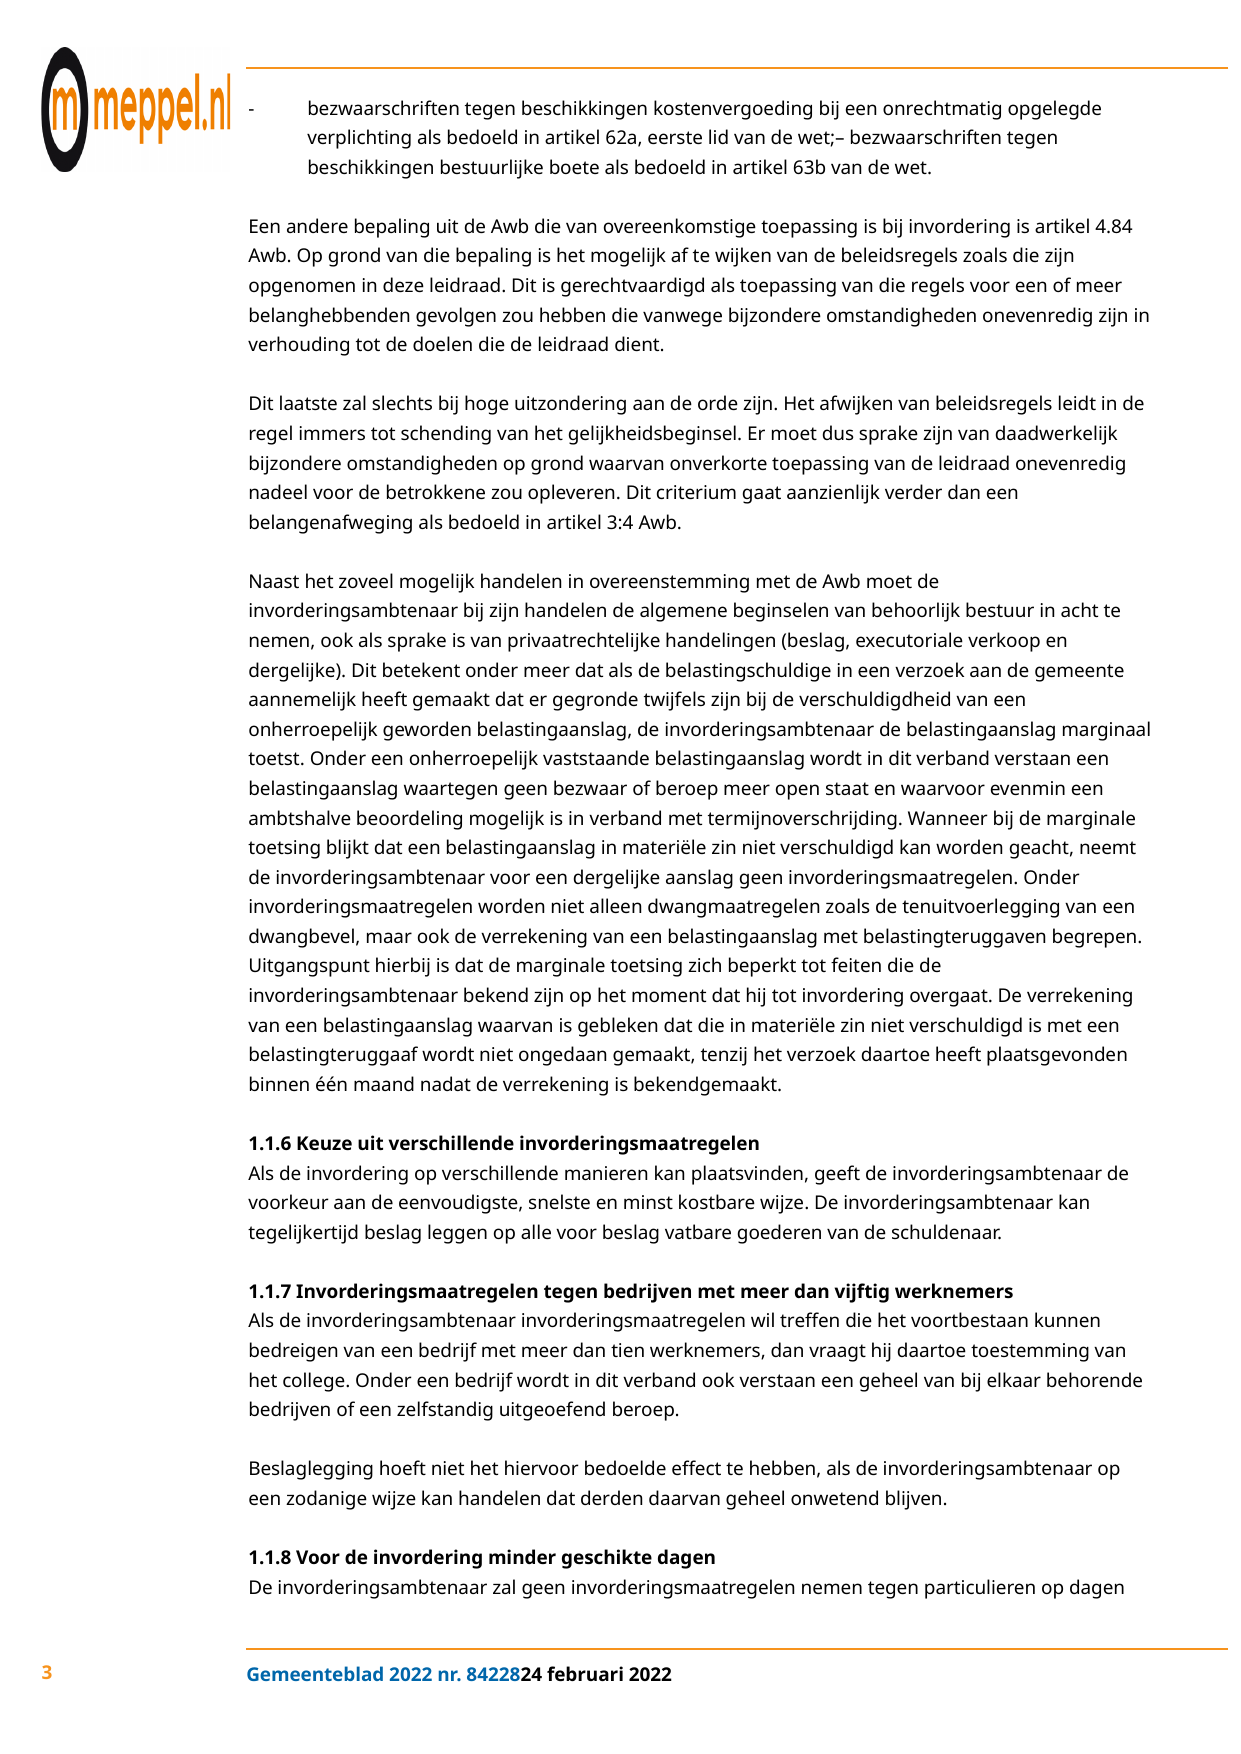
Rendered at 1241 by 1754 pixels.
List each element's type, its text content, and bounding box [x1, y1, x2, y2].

text 1.1.8 Voor de invordering minder geschikte dagen [248, 1544, 1152, 1570]
text 1.1.7 Invorderingsmaatregelen tegen bedrijven met meer dan vijftig werknemers [248, 1278, 1152, 1304]
text Een andere bepaling uit de Awb die van overeenkomstige toepassing is bij invordering is artikel 4.84 Awb. Op grond van die bepaling is het mogelijk af te wijken van de beleidsregels zoals die zijn opgenomen in deze leidraad. Dit is gerechtvaardigd als toepassing van die regels voor een of meer belanghebbenden gevolgen zou hebben die vanwege bijzondere omstandigheden onevenredig zijn in verhouding tot de doelen die de leidraad dient. [248, 213, 1152, 357]
list bezwaarschriften tegen beschikkingen kostenvergoeding bij een onrechtmatig opgelegde verplichting als bedoeld in artikel 62a, eerste lid van de wet;– bezwaarschriften tegen beschikkingen bestuurlijke boete als bedoeld in artikel 63b van de wet. [248, 95, 1152, 180]
text Naast het zoveel mogelijk handelen in overeenstemming met de Awb moet de invorderingsambtenaar bij zijn handelen de algemene beginselen van behoorlijk bestuur in acht te nemen, ook als sprake is van privaatrechtelijke handelingen (beslag, executoriale verkoop en dergelijke). Dit betekent onder meer dat als de belastingschuldige in een verzoek aan de gemeente aannemelijk heeft gemaakt dat er gegronde twijfels zijn bij de verschuldigdheid van een onherroepelijk geworden belastingaanslag, de invorderingsambtenaar de belastingaanslag marginaal toetst. Onder een onherroepelijk vaststaande belastingaanslag wordt in dit verband verstaan een belastingaanslag waartegen geen bezwaar of beroep meer open staat en waarvoor evenmin een ambtshalve beoordeling mogelijk is in verband met termijnoverschrijding. Wanneer bij de marginale toetsing blijkt dat een belastingaanslag in materiële zin niet verschuldigd kan worden geacht, neemt de invorderingsambtenaar voor een dergelijke aanslag geen invorderingsmaatregelen. Onder invorderingsmaatregelen worden niet alleen dwangmaatregelen zoals de tenuitvoerlegging van een dwangbevel, maar ook de verrekening van een belastingaanslag met belastingteruggaven begrepen. Uitgangspunt hierbij is dat de marginale toetsing zich beperkt tot feiten die de invorderingsambtenaar bekend zijn op het moment dat hij tot invordering overgaat. De verrekening van een belastingaanslag waarvan is gebleken dat die in materiële zin niet verschuldigd is met een belastingteruggaaf wordt niet ongedaan gemaakt, tenzij het verzoek daartoe heeft plaatsgevonden binnen één maand nadat de verrekening is bekendgemaakt. [248, 568, 1152, 1097]
text De invorderingsambtenaar zal geen invorderingsmaatregelen nemen tegen particulieren op dagen [248, 1574, 1152, 1600]
text 1.1.6 Keuze uit verschillende invorderingsmaatregelen [248, 1130, 1152, 1156]
text Beslaglegging hoeft niet het hiervoor bedoelde effect te hebben, als de invorderingsambtenaar op een zodanige wijze kan handelen dat derden daarvan geheel onwetend blijven. [248, 1456, 1152, 1511]
picture [41, 47, 231, 172]
text Als de invorderingsambtenaar invorderingsmaatregelen wil treffen die het voortbestaan kunnen bedreigen van een bedrijf met meer dan tien werknemers, dan vraagt hij daartoe toestemming van het college. Onder een bedrijf wordt in dit verband ook verstaan een geheel van bij elkaar behorende bedrijven of een zelfstandig uitgeoefend beroep. [248, 1308, 1152, 1422]
text Als de invordering op verschillende manieren kan plaatsvinden, geeft de invorderingsambtenaar de voorkeur aan de eenvoudigste, snelste en minst kostbare wijze. De invorderingsambtenaar kan tegelijkertijd beslag leggen op alle voor beslag vatbare goederen van de schuldenaar. [248, 1160, 1152, 1245]
text Dit laatste zal slechts bij hoge uitzondering aan de orde zijn. Het afwijken van beleidsregels leidt in de regel immers tot schending van het gelijkheidsbeginsel. Er moet dus sprake zijn van daadwerkelijk bijzondere omstandigheden op grond waarvan onverkorte toepassing van de leidraad onevenredig nadeel voor de betrokkene zou opleveren. Dit criterium gaat aanzienlijk verder dan een belangenafweging als bedoeld in artikel 3:4 Awb. [248, 391, 1152, 535]
